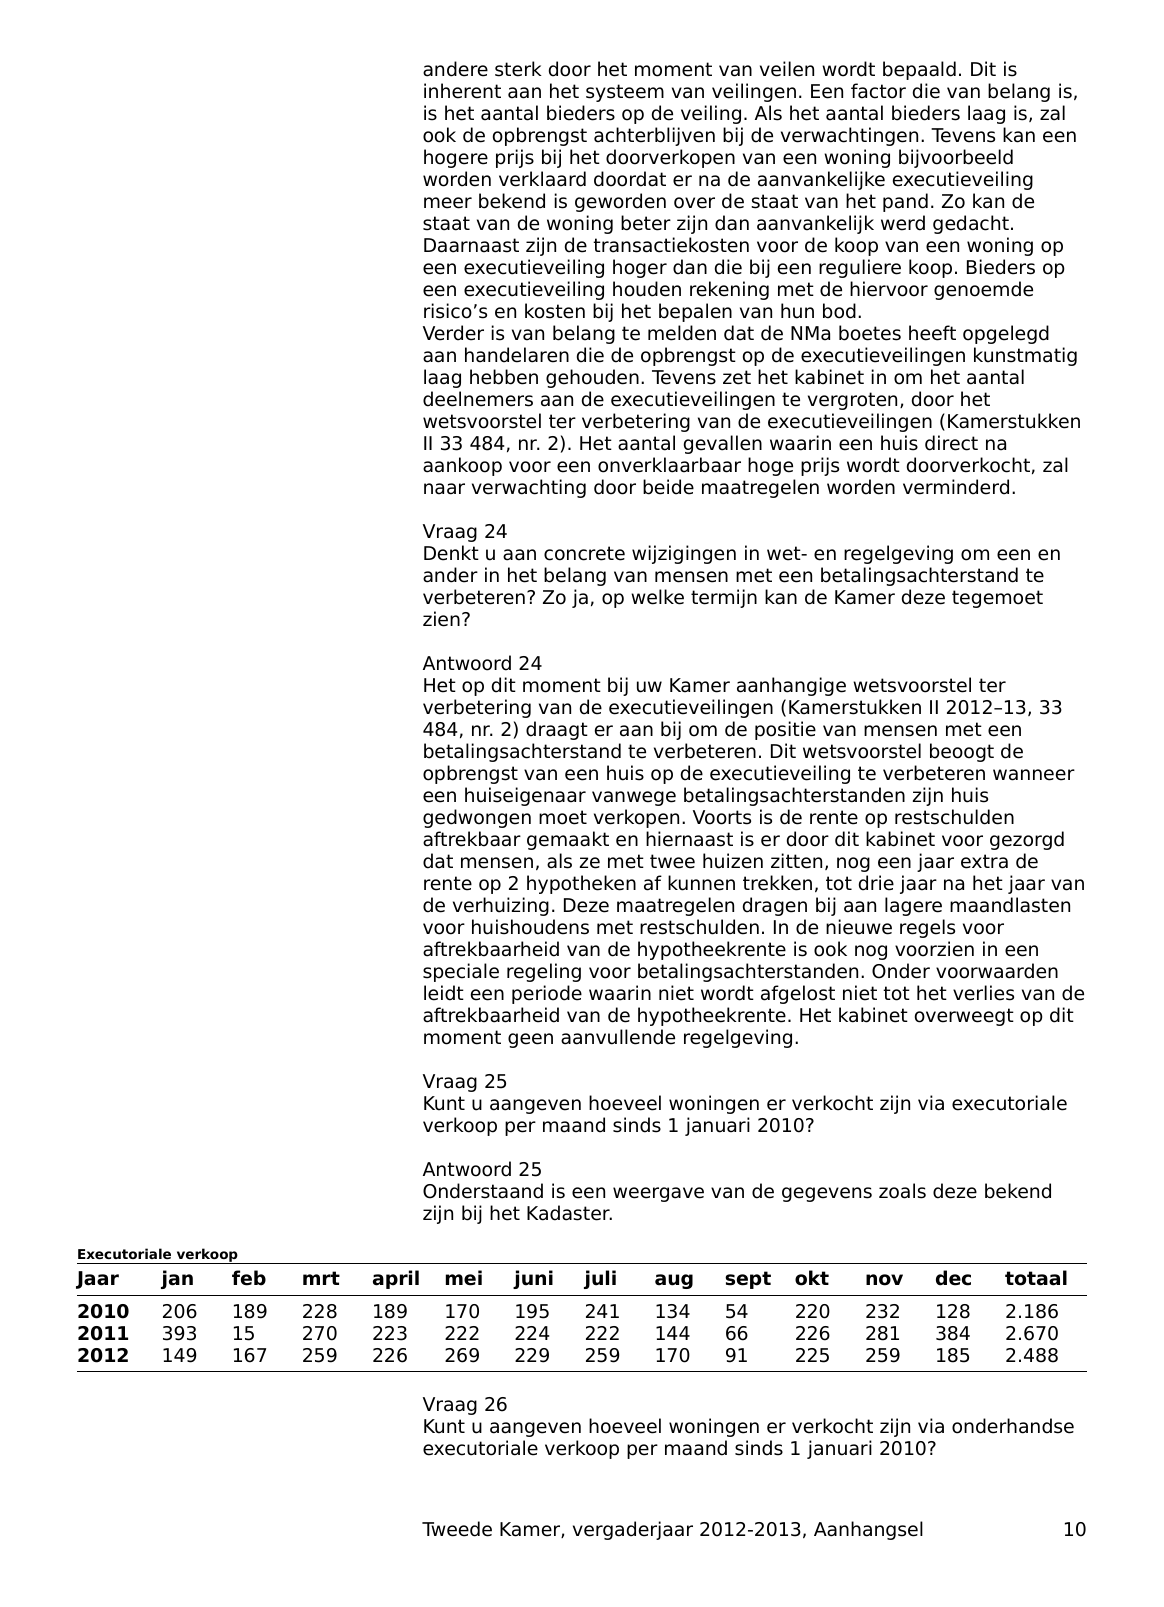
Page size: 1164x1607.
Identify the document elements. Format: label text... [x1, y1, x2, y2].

table_cell 91 [719, 1345, 789, 1371]
table_cell 185 [929, 1345, 999, 1371]
table_cell 170 [649, 1345, 718, 1371]
table_header Executoriale verkoop [77, 1247, 1087, 1262]
table_cell juli [578, 1264, 648, 1295]
text Denkt u aan concrete wijzigingen in wet- en regelgeving om een en ander in het belang van mensen met een betalingsachterstand te verbeteren? Zo ja, op welke termijn kan de Kamer deze tegemoet zien? [422, 543, 1087, 631]
table_cell 281 [859, 1323, 929, 1344]
table_cell 232 [859, 1296, 929, 1322]
table_cell 241 [578, 1296, 648, 1322]
table_cell 2.186 [999, 1296, 1087, 1322]
table_cell 228 [296, 1296, 366, 1322]
table_cell 144 [649, 1323, 718, 1344]
table_cell nov [859, 1264, 929, 1295]
table_cell 134 [649, 1296, 718, 1322]
table_cell juni [508, 1264, 578, 1295]
text Vraag 26 [422, 1394, 1087, 1416]
table_cell aug [649, 1264, 718, 1295]
table_cell 269 [438, 1345, 508, 1371]
table_cell 224 [508, 1323, 578, 1344]
table_cell 222 [578, 1323, 648, 1344]
table_cell 222 [438, 1323, 508, 1344]
table_cell 393 [156, 1323, 226, 1344]
table_cell 2.488 [999, 1345, 1087, 1371]
text Onderstaand is een weergave van de gegevens zoals deze bekend zijn bij het Kadaster. [422, 1181, 1087, 1225]
table_cell totaal [999, 1264, 1087, 1295]
table_cell jan [156, 1264, 226, 1295]
table_cell april [366, 1264, 438, 1295]
table_cell 149 [156, 1345, 226, 1371]
table_cell 229 [508, 1345, 578, 1371]
table_cell 223 [366, 1323, 438, 1344]
table_cell 225 [789, 1345, 859, 1371]
table_cell 2.670 [999, 1323, 1087, 1344]
text Antwoord 24 [422, 653, 1087, 675]
text Vraag 24 [422, 521, 1087, 543]
text Vraag 25 [422, 1071, 1087, 1093]
table_cell 189 [226, 1296, 296, 1322]
table_cell 2010 [77, 1296, 156, 1322]
text Antwoord 25 [422, 1159, 1087, 1181]
text andere sterk door het moment van veilen wordt bepaald. Dit is inherent aan het systeem van veilingen. Een factor die van belang is, is het aantal bieders op de veiling. Als het aantal bieders laag is, zal ook de opbrengst achterblijven bij de verwachtingen. Tevens kan een hogere prijs bij het doorverkopen van een woning bijvoorbeeld worden verklaard doordat er na de aanvankelijke executieveiling meer bekend is geworden over de staat van het pand. Zo kan de staat van de woning beter zijn dan aanvankelijk werd gedacht. Daarnaast zijn de transactiekosten voor de koop van een woning op een executieveiling hoger dan die bij een reguliere koop. Bieders op een executieveiling houden rekening met de hiervoor genoemde risico’s en kosten bij het bepalen van hun bod. [422, 59, 1087, 323]
table_cell 220 [789, 1296, 859, 1322]
table_cell 2012 [77, 1345, 156, 1371]
table_cell okt [789, 1264, 859, 1295]
text Verder is van belang te melden dat de NMa boetes heeft opgelegd aan handelaren die de opbrengst op de executieveilingen kunstmatig laag hebben gehouden. Tevens zet het kabinet in om het aantal deelnemers aan de executieveilingen te vergroten, door het wetsvoorstel ter verbetering van de executieveilingen (Kamerstukken II 33 484, nr. 2). Het aantal gevallen waarin een huis direct na aankoop voor een onverklaarbaar hoge prijs wordt doorverkocht, zal naar verwachting door beide maatregelen worden verminderd. [422, 323, 1087, 499]
table_cell 54 [719, 1296, 789, 1322]
table_cell 259 [859, 1345, 929, 1371]
table_cell 259 [578, 1345, 648, 1371]
table_cell 15 [226, 1323, 296, 1344]
text Kunt u aangeven hoeveel woningen er verkocht zijn via executoriale verkoop per maand sinds 1 januari 2010? [422, 1093, 1087, 1137]
text Het op dit moment bij uw Kamer aanhangige wetsvoorstel ter verbetering van de executieveilingen (Kamerstukken II 2012–13, 33 484, nr. 2) draagt er aan bij om de positie van mensen met een betalingsachterstand te verbeteren. Dit wetsvoorstel beoogt de opbrengst van een huis op de executieveiling te verbeteren wanneer een huiseigenaar vanwege betalingsachterstanden zijn huis gedwongen moet verkopen. Voorts is de rente op restschulden aftrekbaar gemaakt en hiernaast is er door dit kabinet voor gezorgd dat mensen, als ze met twee huizen zitten, nog een jaar extra de rente op 2 hypotheken af kunnen trekken, tot drie jaar na het jaar van de verhuizing. Deze maatregelen dragen bij aan lagere maandlasten voor huishoudens met restschulden. In de nieuwe regels voor aftrekbaarheid van de hypotheekrente is ook nog voorzien in een speciale regeling voor betalingsachterstanden. Onder voorwaarden leidt een periode waarin niet wordt afgelost niet tot het verlies van de aftrekbaarheid van de hypotheekrente. Het kabinet overweegt op dit moment geen aanvullende regelgeving. [422, 675, 1087, 1048]
table_cell mei [438, 1264, 508, 1295]
table_cell feb [226, 1264, 296, 1295]
table_cell sept [719, 1264, 789, 1295]
table_cell 206 [156, 1296, 226, 1322]
table_cell mrt [296, 1264, 366, 1295]
table_cell 66 [719, 1323, 789, 1344]
table_cell 226 [789, 1323, 859, 1344]
table_cell 226 [366, 1345, 438, 1371]
table_cell 384 [929, 1323, 999, 1344]
table_cell 128 [929, 1296, 999, 1322]
table_cell 189 [366, 1296, 438, 1322]
table_cell Jaar [77, 1264, 156, 1295]
table_cell 2011 [77, 1323, 156, 1344]
table_cell 195 [508, 1296, 578, 1322]
table_cell 170 [438, 1296, 508, 1322]
table_cell 270 [296, 1323, 366, 1344]
table_cell dec [929, 1264, 999, 1295]
table_cell 167 [226, 1345, 296, 1371]
table_cell 259 [296, 1345, 366, 1371]
text Kunt u aangeven hoeveel woningen er verkocht zijn via onderhandse executoriale verkoop per maand sinds 1 januari 2010? [422, 1416, 1087, 1460]
